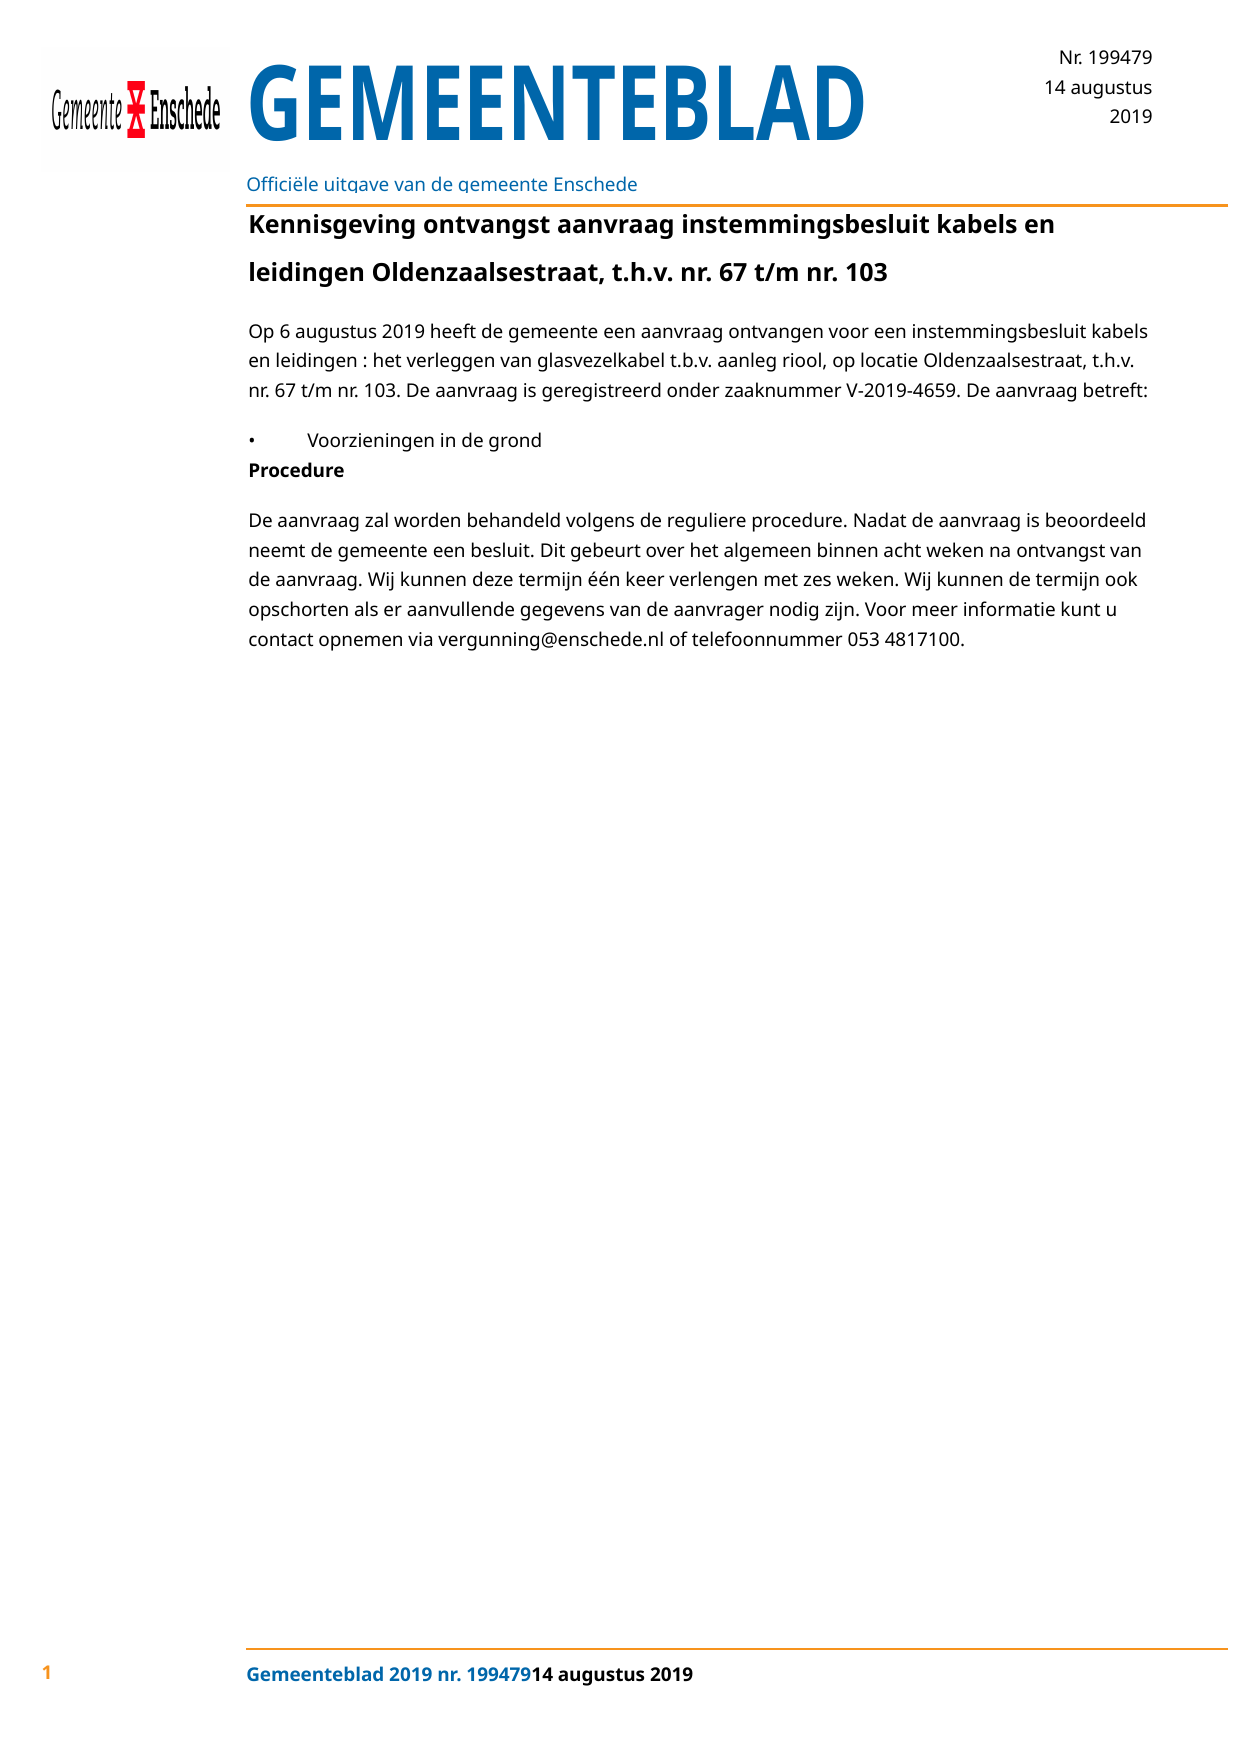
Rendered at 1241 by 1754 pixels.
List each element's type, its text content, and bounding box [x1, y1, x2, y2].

picture [41, 47, 231, 172]
text Op 6 augustus 2019 heeft de gemeente een aanvraag ontvangen voor een instemmingsbesluit kabels en leidingen : het verleggen van glasvezelkabel t.b.v. aanleg riool, op locatie Oldenzaalsestraat, t.h.v. nr. 67 t/m nr. 103. De aanvraag is geregistreerd onder zaaknummer V-2019-4659. De aanvraag betreft: [248, 318, 1152, 403]
text De aanvraag zal worden behandeld volgens de reguliere procedure. Nadat de aanvraag is beoordeeld neemt de gemeente een besluit. Dit gebeurt over het algemeen binnen acht weken na ontvangst van de aanvraag. Wij kunnen deze termijn één keer verlengen met zes weken. Wij kunnen de termijn ook opschorten als er aanvullende gegevens van de aanvrager nodig zijn. Voor meer informatie kunt u contact opnemen via vergunning@enschede.nl of telefoonnummer 053 4817100. [248, 507, 1152, 652]
list Voorzieningen in de grond [248, 427, 1152, 453]
text Kennisgeving ontvangst aanvraag instemmingsbesluit kabels en leidingen Oldenzaalsestraat, t.h.v. nr. 67 t/m nr. 103 [248, 207, 1152, 288]
text Procedure [248, 457, 1152, 483]
